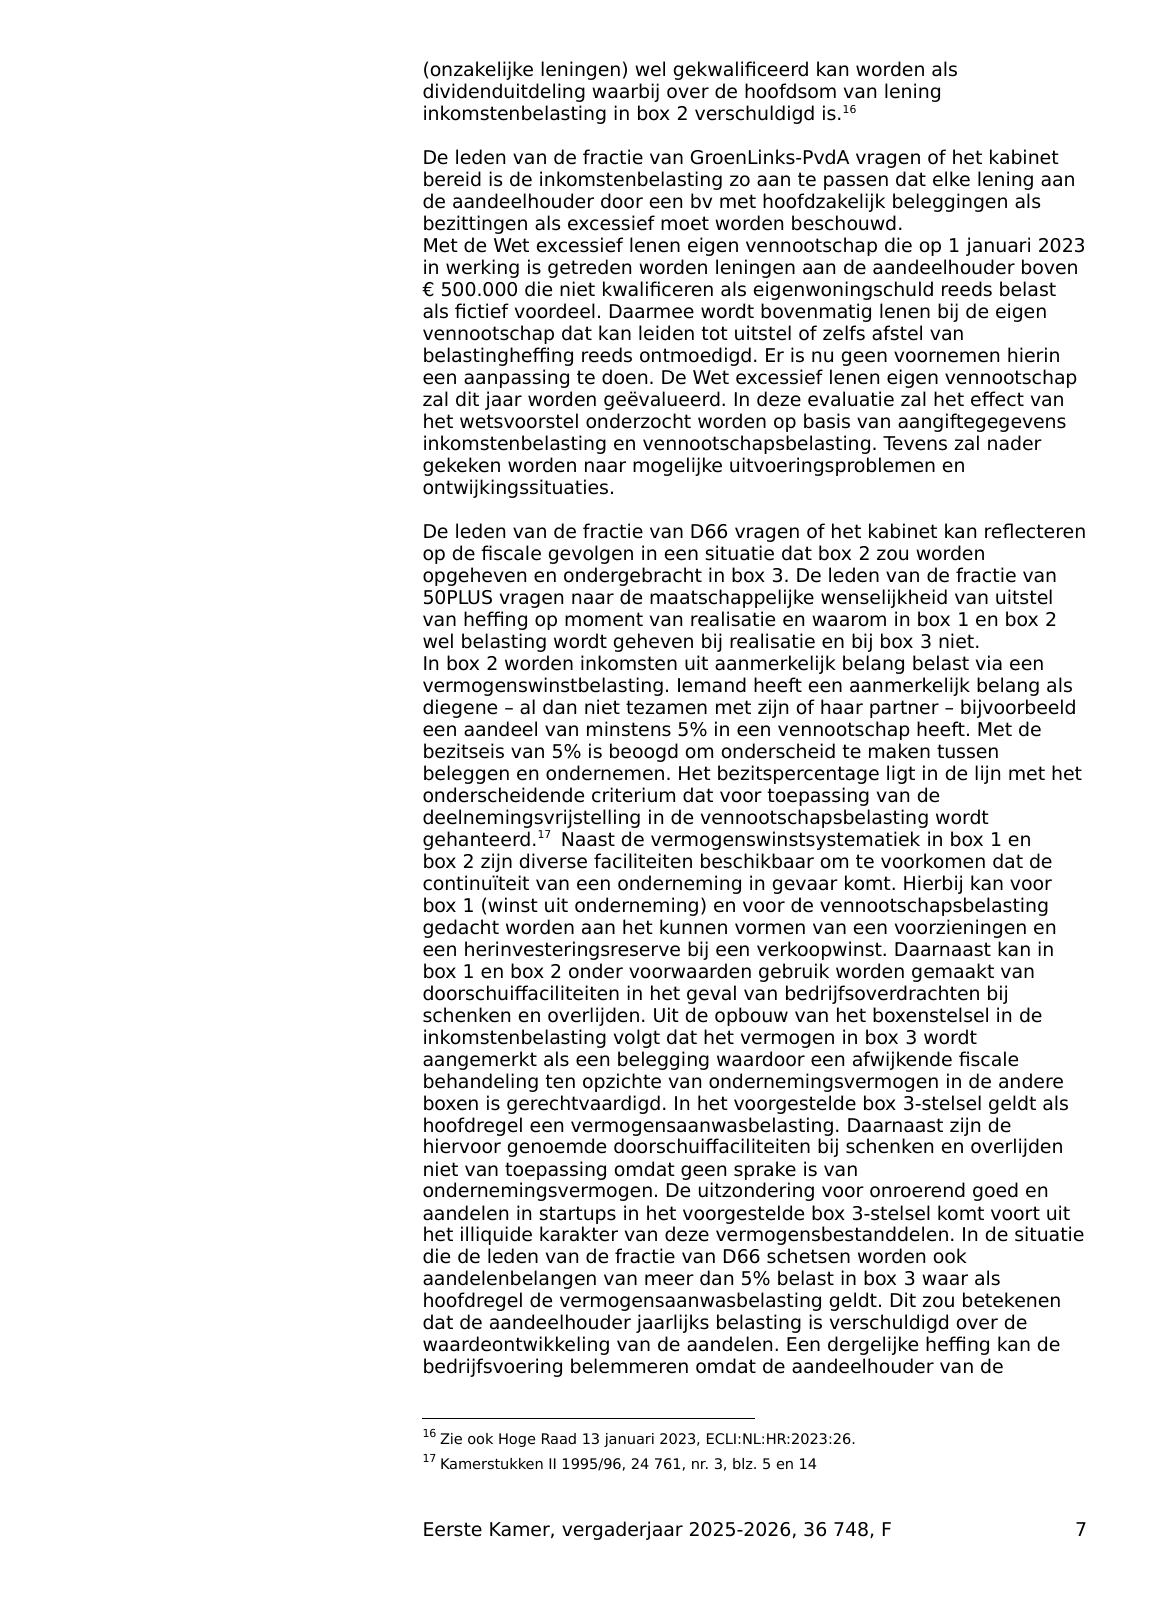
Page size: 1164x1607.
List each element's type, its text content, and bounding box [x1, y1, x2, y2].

text Kamerstukken II 1995/96, 24 761, nr. 3, blz. 5 en 14 [422, 1452, 1087, 1474]
text Met de Wet excessief lenen eigen vennootschap die op 1 januari 2023 in werking is getreden worden leningen aan de aandeelhouder boven € 500.000 die niet kwalificeren als eigenwoningschuld reeds belast als fictief voordeel. Daarmee wordt bovenmatig lenen bij de eigen vennootschap dat kan leiden tot uitstel of zelfs afstel van belastingheffing reeds ontmoedigd. Er is nu geen voornemen hierin een aanpassing te doen. De Wet excessief lenen eigen vennootschap zal dit jaar worden geëvalueerd. In deze evaluatie zal het effect van het wetsvoorstel onderzocht worden op basis van aangiftegegevens inkomstenbelasting en vennootschapsbelasting. Tevens zal nader gekeken worden naar mogelijke uitvoeringsproblemen en ontwijkingssituaties. [422, 235, 1087, 499]
text Zie ook Hoge Raad 13 januari 2023, ECLI:NL:HR:2023:26. [422, 1427, 1087, 1449]
text In box 2 worden inkomsten uit aanmerkelijk belang belast via een vermogenswinstbelasting. Iemand heeft een aanmerkelijk belang als diegene – al dan niet tezamen met zijn of haar partner – bijvoorbeeld een aandeel van minstens 5% in een vennootschap heeft. Met de bezitseis van 5% is beoogd om onderscheid te maken tussen beleggen en ondernemen. Het bezitspercentage ligt in de lijn met het onderscheidende criterium dat voor toepassing van de deelnemingsvrijstelling in de vennootschapsbelasting wordt gehanteerd. Naast de vermogenswinstsystematiek in box 1 en box 2 zijn diverse faciliteiten beschikbaar om te voorkomen dat de continuïteit van een onderneming in gevaar komt. Hierbij kan voor box 1 (winst uit onderneming) en voor de vennootschapsbelasting gedacht worden aan het kunnen vormen van een voorzieningen en een herinvesteringsreserve bij een verkoopwinst. Daarnaast kan in box 1 en box 2 onder voorwaarden gebruik worden gemaakt van doorschuiffaciliteiten in het geval van bedrijfsoverdrachten bij schenken en overlijden. Uit de opbouw van het boxenstelsel in de inkomstenbelasting volgt dat het vermogen in box 3 wordt aangemerkt als een belegging waardoor een afwijkende fiscale behandeling ten opzichte van ondernemingsvermogen in de andere boxen is gerechtvaardigd. In het voorgestelde box 3-stelsel geldt als hoofdregel een vermogensaanwasbelasting. Daarnaast zijn de hiervoor genoemde doorschuiffaciliteiten bij schenken en overlijden niet van toepassing omdat geen sprake is van ondernemingsvermogen. De uitzondering voor onroerend goed en aandelen in startups in het voorgestelde box 3-stelsel komt voort uit het illiquide karakter van deze vermogensbestanddelen. In de situatie die de leden van de fractie van D66 schetsen worden ook aandelenbelangen van meer dan 5% belast in box 3 waar als hoofdregel de vermogensaanwasbelasting geldt. Dit zou betekenen dat de aandeelhouder jaarlijks belasting is verschuldigd over de waardeontwikkeling van de aandelen. Een dergelijke heffing kan de bedrijfsvoering belemmeren omdat de aandeelhouder van de [422, 653, 1087, 1378]
text De leden van de fractie van D66 vragen of het kabinet kan reflecteren op de fiscale gevolgen in een situatie dat box 2 zou worden opgeheven en ondergebracht in box 3. De leden van de fractie van 50PLUS vragen naar de maatschappelijke wenselijkheid van uitstel van heffing op moment van realisatie en waarom in box 1 en box 2 wel belasting wordt geheven bij realisatie en bij box 3 niet. [422, 521, 1087, 653]
text De leden van de fractie van GroenLinks-PvdA vragen of het kabinet bereid is de inkomstenbelasting zo aan te passen dat elke lening aan de aandeelhouder door een bv met hoofdzakelijk beleggingen als bezittingen als excessief moet worden beschouwd. [422, 147, 1087, 235]
text (onzakelijke leningen) wel gekwalificeerd kan worden als dividenduitdeling waarbij over de hoofdsom van lening inkomstenbelasting in box 2 verschuldigd is. [422, 59, 1087, 125]
